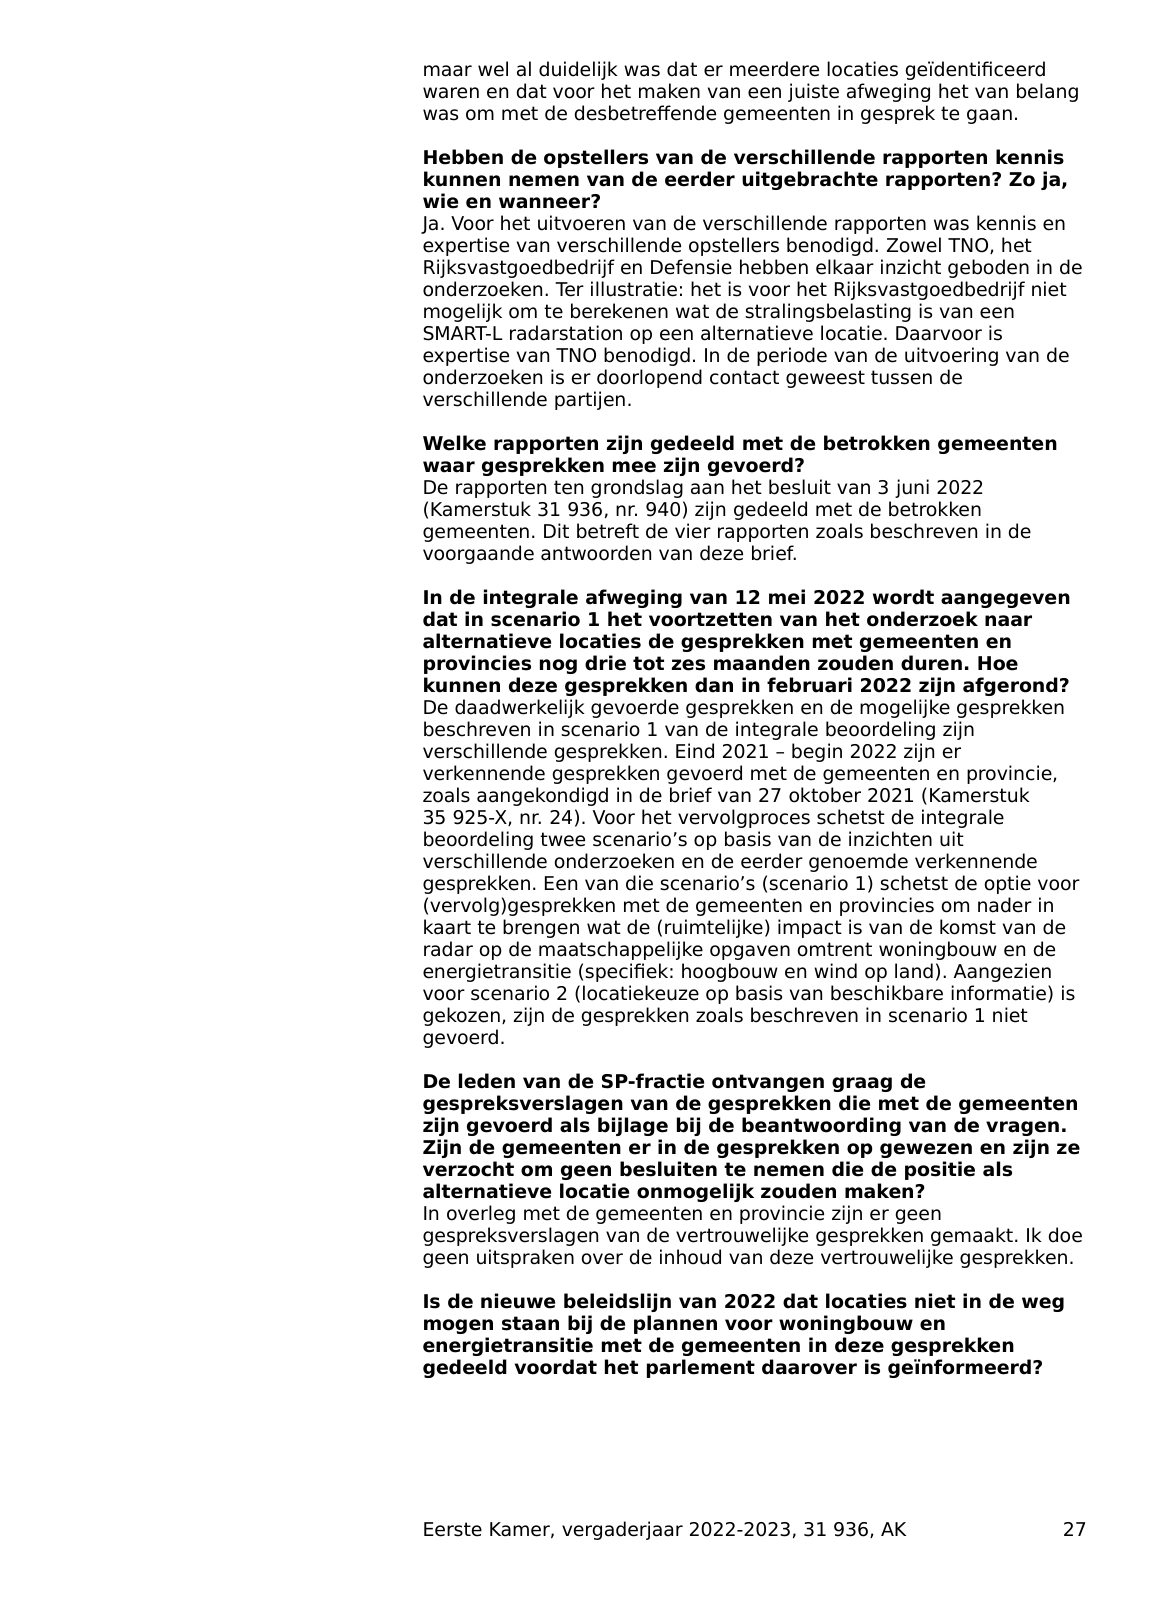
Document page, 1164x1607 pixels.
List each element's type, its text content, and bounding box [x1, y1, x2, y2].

text In de integrale afweging van 12 mei 2022 wordt aangegeven dat in scenario 1 het voortzetten van het onderzoek naar alternatieve locaties de gesprekken met gemeenten en provincies nog drie tot zes maanden zouden duren. Hoe kunnen deze gesprekken dan in februari 2022 zijn afgerond? [422, 587, 1087, 697]
text Ja. Voor het uitvoeren van de verschillende rapporten was kennis en expertise van verschillende opstellers benodigd. Zowel TNO, het Rijksvastgoedbedrijf en Defensie hebben elkaar inzicht geboden in de onderzoeken. Ter illustratie: het is voor het Rijksvastgoedbedrijf niet mogelijk om te berekenen wat de stralingsbelasting is van een SMART-L radarstation op een alternatieve locatie. Daarvoor is expertise van TNO benodigd. In de periode van de uitvoering van de onderzoeken is er doorlopend contact geweest tussen de verschillende partijen. [422, 213, 1087, 411]
text In overleg met de gemeenten en provincie zijn er geen gespreksverslagen van de vertrouwelijke gesprekken gemaakt. Ik doe geen uitspraken over de inhoud van deze vertrouwelijke gesprekken. [422, 1203, 1087, 1269]
text Hebben de opstellers van de verschillende rapporten kennis kunnen nemen van de eerder uitgebrachte rapporten? Zo ja, wie en wanneer? [422, 147, 1087, 213]
text De daadwerkelijk gevoerde gesprekken en de mogelijke gesprekken beschreven in scenario 1 van de integrale beoordeling zijn verschillende gesprekken. Eind 2021 – begin 2022 zijn er verkennende gesprekken gevoerd met de gemeenten en provincie, zoals aangekondigd in de brief van 27 oktober 2021 (Kamerstuk 35 925-X, nr. 24). Voor het vervolgproces schetst de integrale beoordeling twee scenario’s op basis van de inzichten uit verschillende onderzoeken en de eerder genoemde verkennende gesprekken. Een van die scenario’s (scenario 1) schetst de optie voor (vervolg)gesprekken met de gemeenten en provincies om nader in kaart te brengen wat de (ruimtelijke) impact is van de komst van de radar op de maatschappelijke opgaven omtrent woningbouw en de energietransitie (specifiek: hoogbouw en wind op land). Aangezien voor scenario 2 (locatiekeuze op basis van beschikbare informatie) is gekozen, zijn de gesprekken zoals beschreven in scenario 1 niet gevoerd. [422, 697, 1087, 1049]
text De leden van de SP-fractie ontvangen graag de gespreksverslagen van de gesprekken die met de gemeenten zijn gevoerd als bijlage bij de beantwoording van de vragen. Zijn de gemeenten er in de gesprekken op gewezen en zijn ze verzocht om geen besluiten te nemen die de positie als alternatieve locatie onmogelijk zouden maken? [422, 1071, 1087, 1203]
text Welke rapporten zijn gedeeld met de betrokken gemeenten waar gesprekken mee zijn gevoerd? [422, 433, 1087, 477]
text maar wel al duidelijk was dat er meerdere locaties geïdentificeerd waren en dat voor het maken van een juiste afweging het van belang was om met de desbetreffende gemeenten in gesprek te gaan. [422, 59, 1087, 125]
text Is de nieuwe beleidslijn van 2022 dat locaties niet in de weg mogen staan bij de plannen voor woningbouw en energietransitie met de gemeenten in deze gesprekken gedeeld voordat het parlement daarover is geïnformeerd? [422, 1291, 1087, 1379]
text De rapporten ten grondslag aan het besluit van 3 juni 2022 (Kamerstuk 31 936, nr. 940) zijn gedeeld met de betrokken gemeenten. Dit betreft de vier rapporten zoals beschreven in de voorgaande antwoorden van deze brief. [422, 477, 1087, 565]
